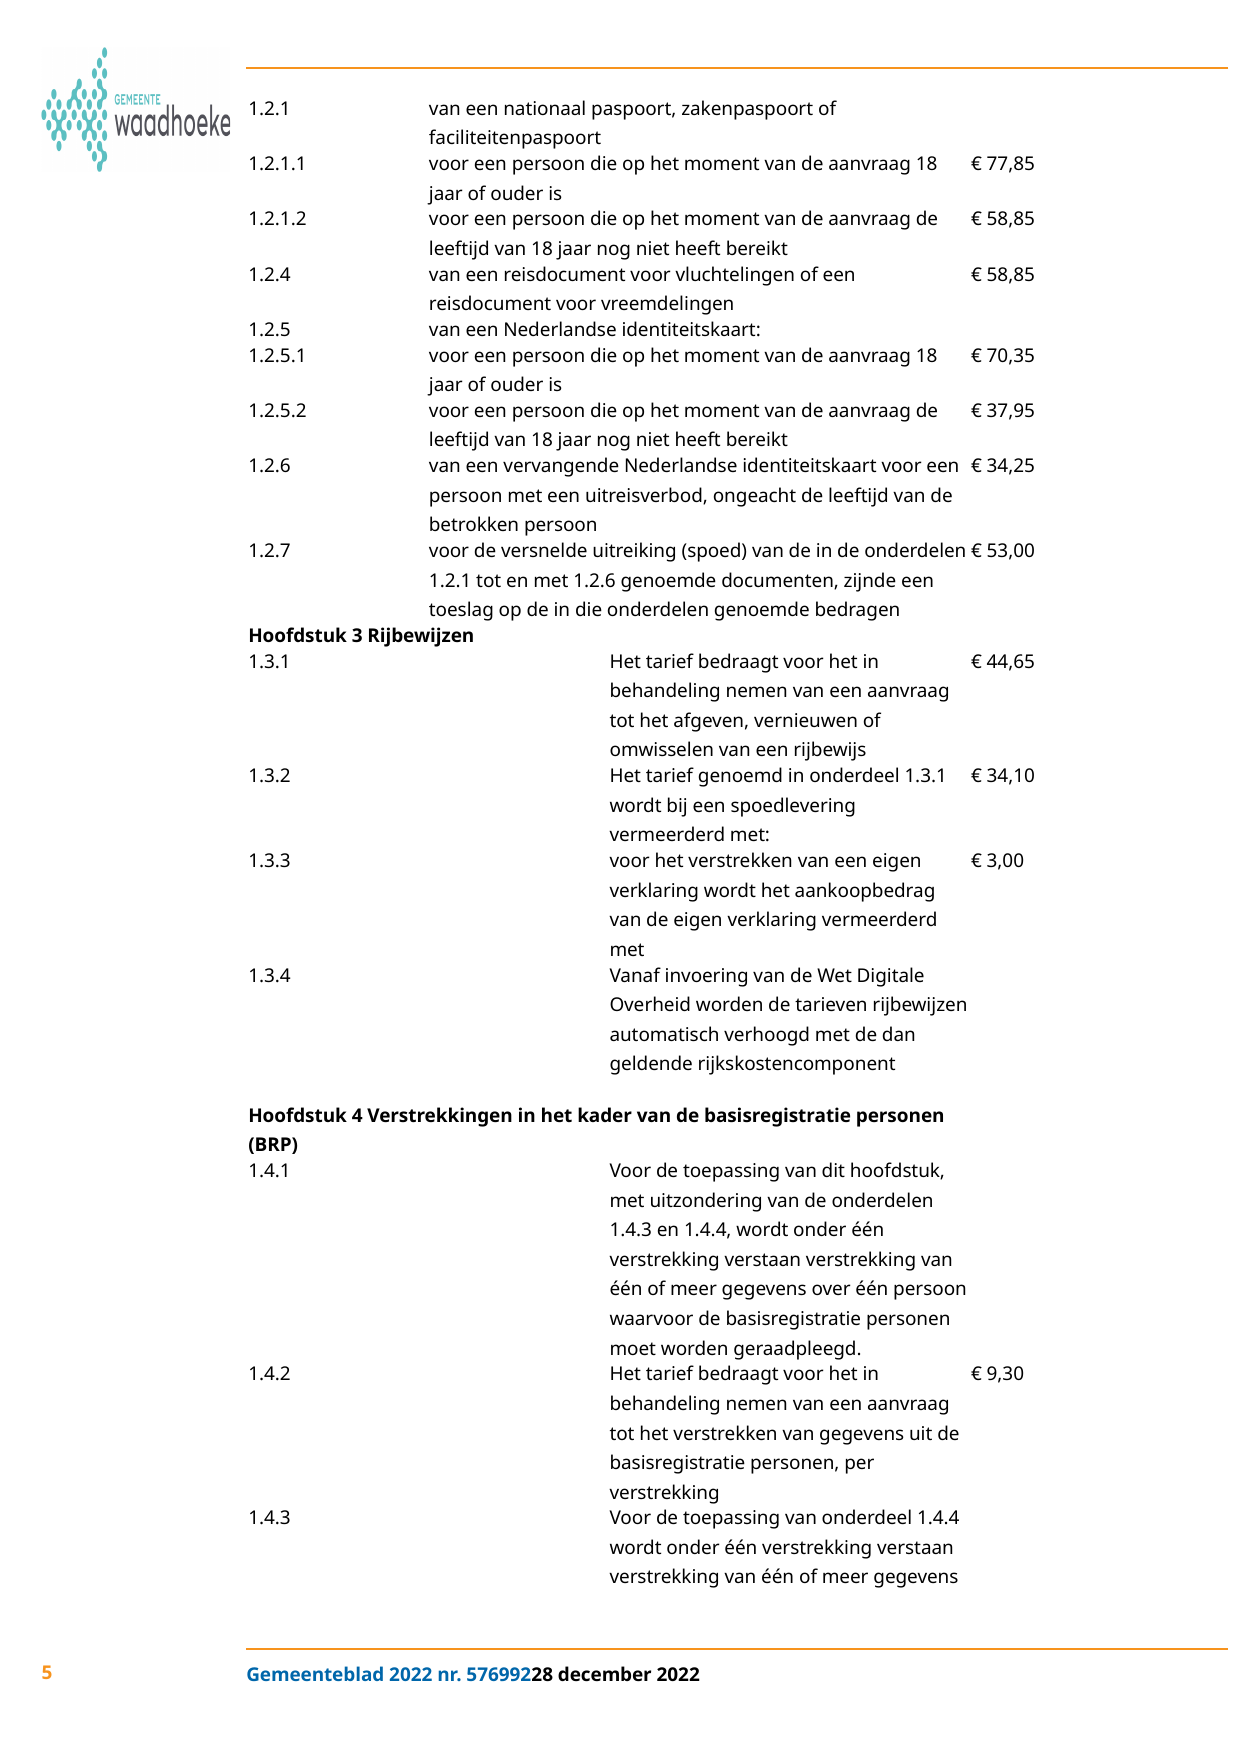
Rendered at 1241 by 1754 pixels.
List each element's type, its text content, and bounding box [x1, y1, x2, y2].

table_cell Vanaf invoering van de Wet Digitale Overheid worden de tarieven rijbewijzen automatisch verhoogd met de dan geldende rijkskostencomponent [609, 962, 971, 1076]
table_cell van een vervangende Nederlandse identiteitskaart voor een persoon met een uitreisverbod, ongeacht de leeftijd van de betrokken persoon [429, 453, 971, 537]
table_cell [971, 95, 1152, 150]
table_cell 1.3.4 [248, 962, 609, 1076]
table_cell [971, 1157, 1152, 1361]
table_cell Het tarief genoemd in onderdeel 1.3.1 wordt bij een spoedlevering vermeerderd met: [609, 763, 971, 847]
table_cell voor een persoon die op het moment van de aanvraag 18 jaar of ouder is [429, 150, 971, 205]
table_cell Hoofdstuk 3 Rijbewijzen [248, 622, 971, 648]
table_cell € 77,85 [971, 150, 1152, 205]
table_cell € 53,00 [971, 537, 1152, 622]
table_cell 1.3.2 [248, 763, 609, 847]
table_cell Hoofdstuk 4 Verstrekkingen in het kader van de basisregistratie personen (BRP) [248, 1102, 971, 1157]
table_cell Het tarief bedraagt voor het in behandeling nemen van een aanvraag tot het afgeven, vernieuwen of omwisselen van een rijbewijs [609, 648, 971, 762]
table_cell 1.3.1 [248, 648, 609, 762]
table_cell 1.4.2 [248, 1361, 609, 1504]
table_cell 1.2.1 [248, 95, 429, 150]
table_cell [971, 1076, 1152, 1102]
picture [41, 47, 231, 172]
table_cell voor het verstrekken van een eigen verklaring wordt het aankoopbedrag van de eigen verklaring vermeerderd met [609, 847, 971, 962]
table_cell voor de versnelde uitreiking (spoed) van de in de onderdelen 1.2.1 tot en met 1.2.6 genoemde documenten, zijnde een toeslag op de in die onderdelen genoemde bedragen [429, 537, 971, 622]
table_cell 1.2.1.1 [248, 150, 429, 205]
table_cell 1.2.1.2 [248, 205, 429, 261]
table_cell € 58,85 [971, 205, 1152, 261]
table_cell 1.2.5.2 [248, 397, 429, 452]
table_cell 1.4.3 [248, 1505, 609, 1589]
table_cell [971, 962, 1152, 1076]
table_cell € 34,10 [971, 763, 1152, 847]
table_cell € 58,85 [971, 261, 1152, 316]
table_cell van een reisdocument voor vluchtelingen of een reisdocument voor vreemdelingen [429, 261, 971, 316]
table_cell 1.2.5 [248, 316, 429, 342]
table_cell van een nationaal paspoort, zakenpaspoort of faciliteitenpaspoort [429, 95, 971, 150]
table_cell Voor de toepassing van onderdeel 1.4.4 wordt onder één verstrekking verstaan verstrekking van één of meer gegevens [609, 1505, 971, 1589]
table_cell € 37,95 [971, 397, 1152, 452]
table_cell voor een persoon die op het moment van de aanvraag 18 jaar of ouder is [429, 342, 971, 397]
table_cell [971, 1102, 1152, 1157]
table_cell Voor de toepassing van dit hoofdstuk, met uitzondering van de onderdelen 1.4.3 en 1.4.4, wordt onder één verstrekking verstaan verstrekking van één of meer gegevens over één persoon waarvoor de basisregistratie personen moet worden geraadpleegd. [609, 1157, 971, 1361]
table_cell [248, 1076, 971, 1102]
table_cell [971, 316, 1152, 342]
table_cell 1.2.5.1 [248, 342, 429, 397]
table_cell van een Nederlandse identiteitskaart: [429, 316, 971, 342]
table_cell € 3,00 [971, 847, 1152, 962]
table_cell [971, 1505, 1152, 1589]
table_cell voor een persoon die op het moment van de aanvraag de leeftijd van 18 jaar nog niet heeft bereikt [429, 205, 971, 261]
table_cell 1.3.3 [248, 847, 609, 962]
table_cell 1.2.6 [248, 453, 429, 537]
table_cell € 9,30 [971, 1361, 1152, 1504]
table_cell [971, 622, 1152, 648]
table_cell 1.4.1 [248, 1157, 609, 1361]
table_cell 1.2.7 [248, 537, 429, 622]
table_cell € 34,25 [971, 453, 1152, 537]
table_cell Het tarief bedraagt voor het in behandeling nemen van een aanvraag tot het verstrekken van gegevens uit de basisregistratie personen, per verstrekking [609, 1361, 971, 1504]
table_cell voor een persoon die op het moment van de aanvraag de leeftijd van 18 jaar nog niet heeft bereikt [429, 397, 971, 452]
table_cell € 70,35 [971, 342, 1152, 397]
table_cell 1.2.4 [248, 261, 429, 316]
table_cell € 44,65 [971, 648, 1152, 762]
